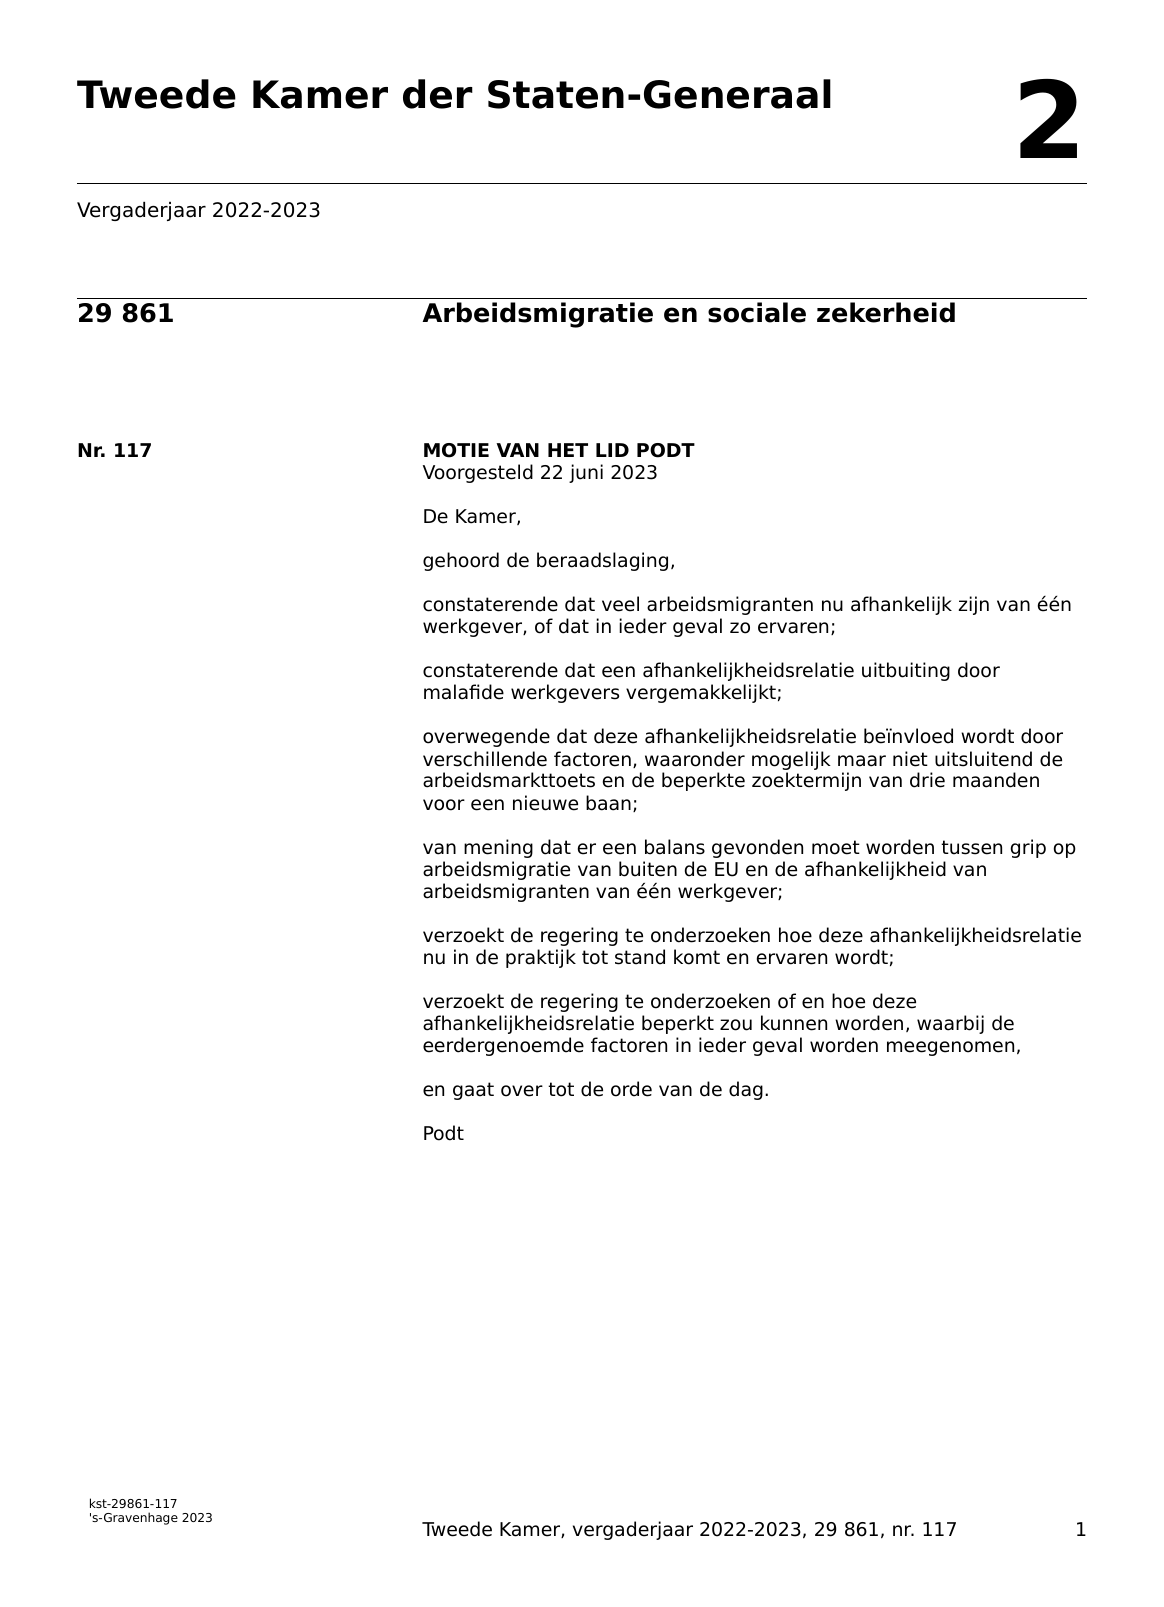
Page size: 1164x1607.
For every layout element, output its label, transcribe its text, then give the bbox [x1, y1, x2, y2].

text 's-Gravenhage 2023 [88, 1511, 323, 1525]
text van mening dat er een balans gevonden moet worden tussen grip op arbeidsmigratie van buiten de EU en de afhankelijkheid van arbeidsmigranten van één werkgever; [422, 837, 1087, 902]
text constaterende dat een afhankelijkheidsrelatie uitbuiting door malafide werkgevers vergemakkelijkt; [422, 660, 1087, 704]
text overwegende dat deze afhankelijkheidsrelatie beïnvloed wordt door verschillende factoren, waaronder mogelijk maar niet uitsluitend de arbeidsmarkttoets en de beperkte zoektermijn van drie maanden voor een nieuwe baan; [422, 726, 1087, 814]
subtitle Nr. 117 MOTIE VAN HET LID PODT [77, 440, 1087, 462]
text Podt [422, 1123, 1087, 1145]
text kst-29861-117 [88, 1497, 323, 1511]
text en gaat over tot de orde van de dag. [422, 1079, 1087, 1101]
text constaterende dat veel arbeidsmigranten nu afhankelijk zijn van één werkgever, of dat in ieder geval zo ervaren; [422, 594, 1087, 638]
table_header 2 [886, 59, 1087, 183]
table_cell Vergaderjaar 2022-2023 [77, 184, 1087, 298]
text gehoord de beraadslaging, [422, 550, 1087, 572]
text De Kamer, [422, 506, 1087, 528]
text verzoekt de regering te onderzoeken hoe deze afhankelijkheidsrelatie nu in de praktijk tot stand komt en ervaren wordt; [422, 925, 1087, 969]
text verzoekt de regering te onderzoeken of en hoe deze afhankelijkheidsrelatie beperkt zou kunnen worden, waarbij de eerdergenoemde factoren in ieder geval worden meegenomen, [422, 991, 1087, 1057]
text Voorgesteld 22 juni 2023 [422, 462, 1087, 484]
subtitle 29 861 Arbeidsmigratie en sociale zekerheid [77, 299, 1087, 329]
table_header Tweede Kamer der Staten-Generaal [77, 59, 886, 183]
